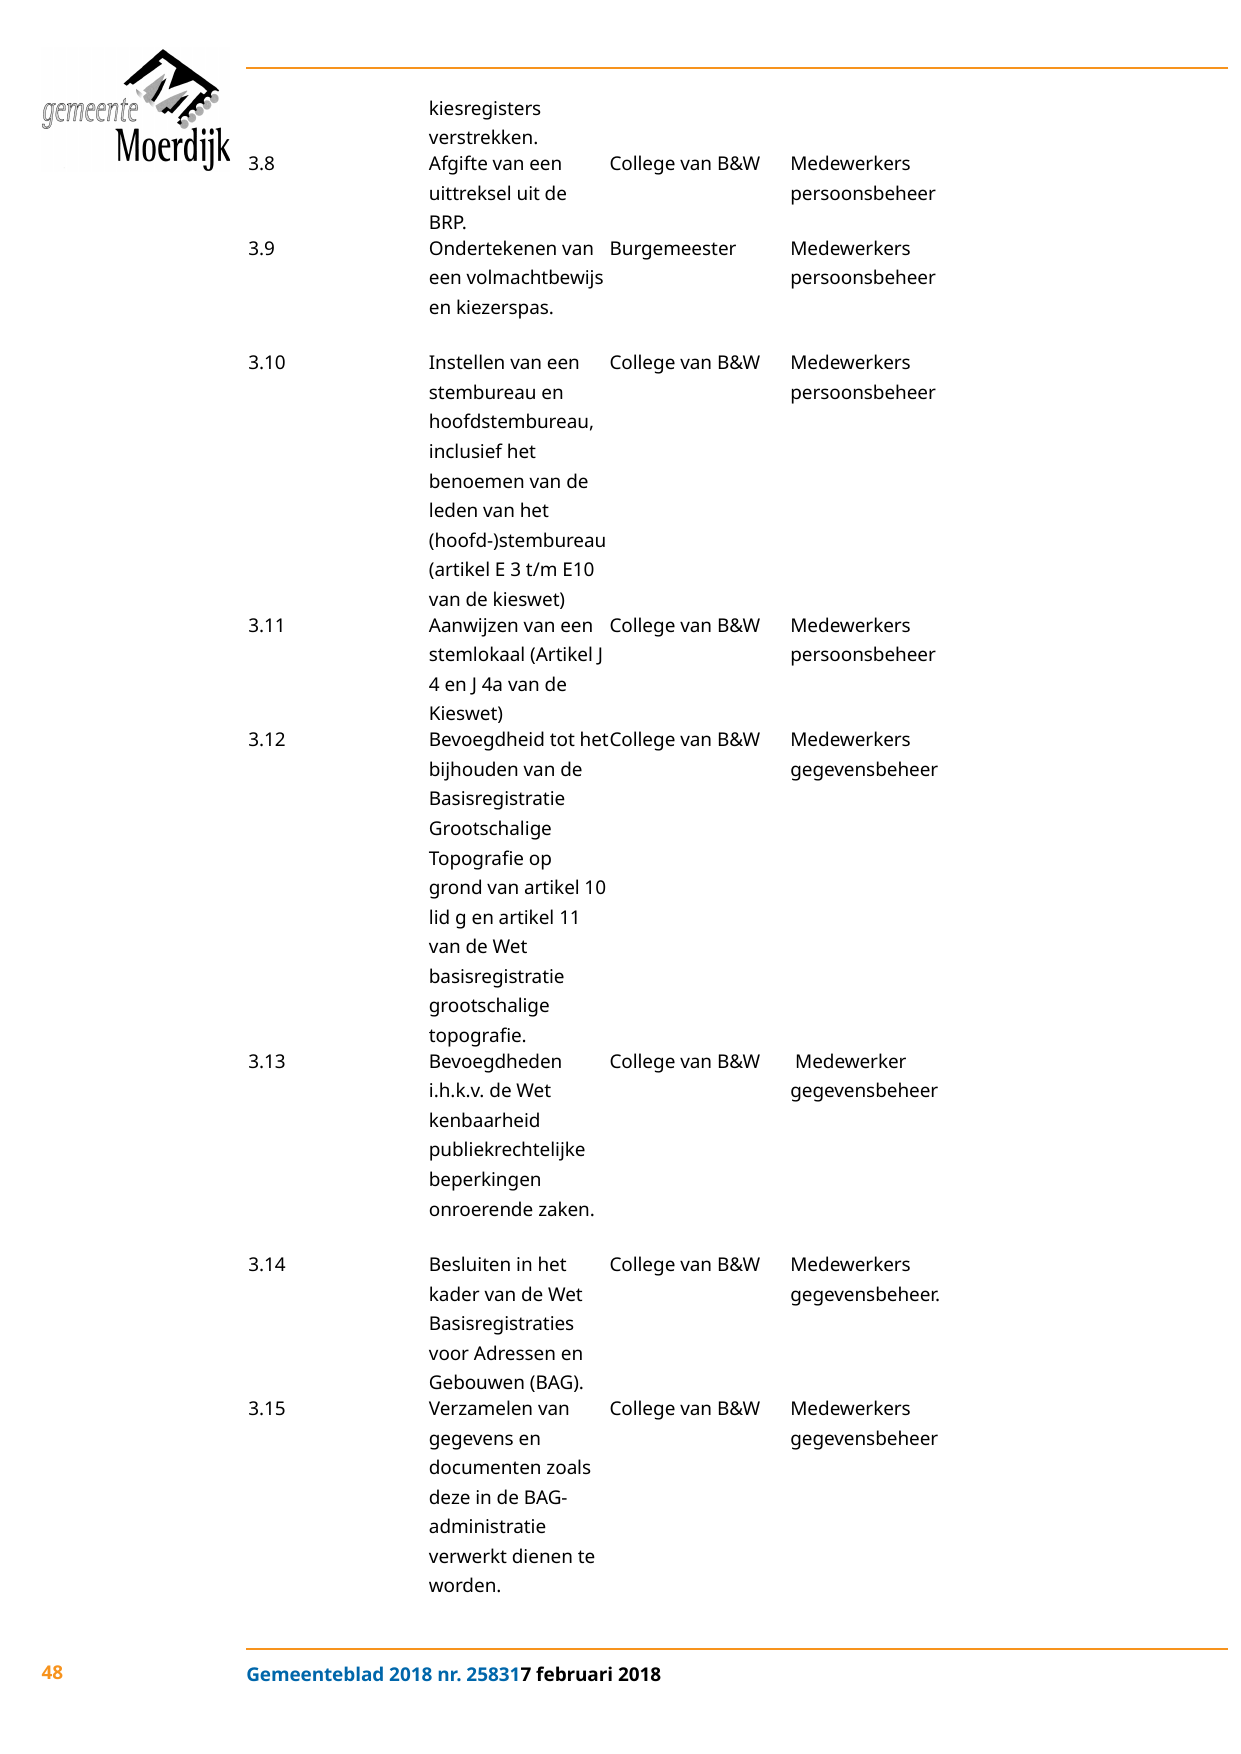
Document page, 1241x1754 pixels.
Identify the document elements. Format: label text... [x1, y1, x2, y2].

table_cell College van B&W [609, 726, 790, 1048]
table_cell Medewerkers persoonsbeheer [790, 150, 971, 235]
table_cell Besluiten in het kader van de Wet Basisregistraties voor Adressen en Gebouwen (BAG). [429, 1251, 609, 1395]
table_cell Bevoegdheden i.h.k.v. de Wet kenbaarheid publiekrechtelijke beperkingen onroerende zaken. [429, 1048, 609, 1251]
table_cell Medewerker gegevensbeheer [790, 1048, 971, 1251]
table_cell [248, 95, 429, 150]
table_cell Ondertekenen van een volmachtbewijs en kiezerspas. [429, 235, 609, 349]
table_cell Medewerkers gegevensbeheer [790, 726, 971, 1048]
table_cell [790, 95, 971, 150]
table_cell [971, 235, 1152, 349]
table_cell [971, 150, 1152, 235]
table_cell Medewerkers gegevensbeheer. [790, 1251, 971, 1395]
table_cell 3.9 [248, 235, 429, 349]
table_cell [971, 1251, 1152, 1395]
table_cell [971, 1048, 1152, 1251]
picture [41, 47, 231, 172]
table_cell 3.10 [248, 350, 429, 612]
table_cell 3.14 [248, 1251, 429, 1395]
table_cell College van B&W [609, 350, 790, 612]
table_cell Medewerkers persoonsbeheer [790, 350, 971, 612]
table_cell 3.13 [248, 1048, 429, 1251]
table_cell [609, 95, 790, 150]
table_cell College van B&W [609, 612, 790, 726]
table_cell Bevoegdheid tot het bijhouden van de Basisregistratie Grootschalige Topografie op grond van artikel 10 lid g en artikel 11 van de Wet basisregistratie grootschalige topografie. [429, 726, 609, 1048]
table_cell Burgemeester [609, 235, 790, 349]
table_cell Medewerkers gegevensbeheer [790, 1395, 971, 1598]
table_cell [971, 1395, 1152, 1598]
table_cell [971, 612, 1152, 726]
table_cell [971, 350, 1152, 612]
table_cell Afgifte van een uittreksel uit de BRP. [429, 150, 609, 235]
table_cell Aanwijzen van een stemlokaal (Artikel J 4 en J 4a van de Kieswet) [429, 612, 609, 726]
table_cell [971, 726, 1152, 1048]
table_cell College van B&W [609, 1395, 790, 1598]
table_cell Instellen van een stembureau en hoofdstembureau, inclusief het benoemen van de leden van het (hoofd-)stembureau (artikel E 3 t/m E10 van de kieswet) [429, 350, 609, 612]
table_cell 3.15 [248, 1395, 429, 1598]
table_cell 3.12 [248, 726, 429, 1048]
table_cell Medewerkers persoonsbeheer [790, 612, 971, 726]
table_cell [971, 95, 1152, 150]
table_cell 3.11 [248, 612, 429, 726]
table_cell College van B&W [609, 150, 790, 235]
table_cell Verzamelen van gegevens en documenten zoals deze in de BAG-administratie verwerkt dienen te worden. [429, 1395, 609, 1598]
table_cell Medewerkers persoonsbeheer [790, 235, 971, 349]
table_cell 3.8 [248, 150, 429, 235]
table_cell College van B&W [609, 1251, 790, 1395]
table_cell kiesregisters verstrekken. [429, 95, 609, 150]
table_cell College van B&W [609, 1048, 790, 1251]
